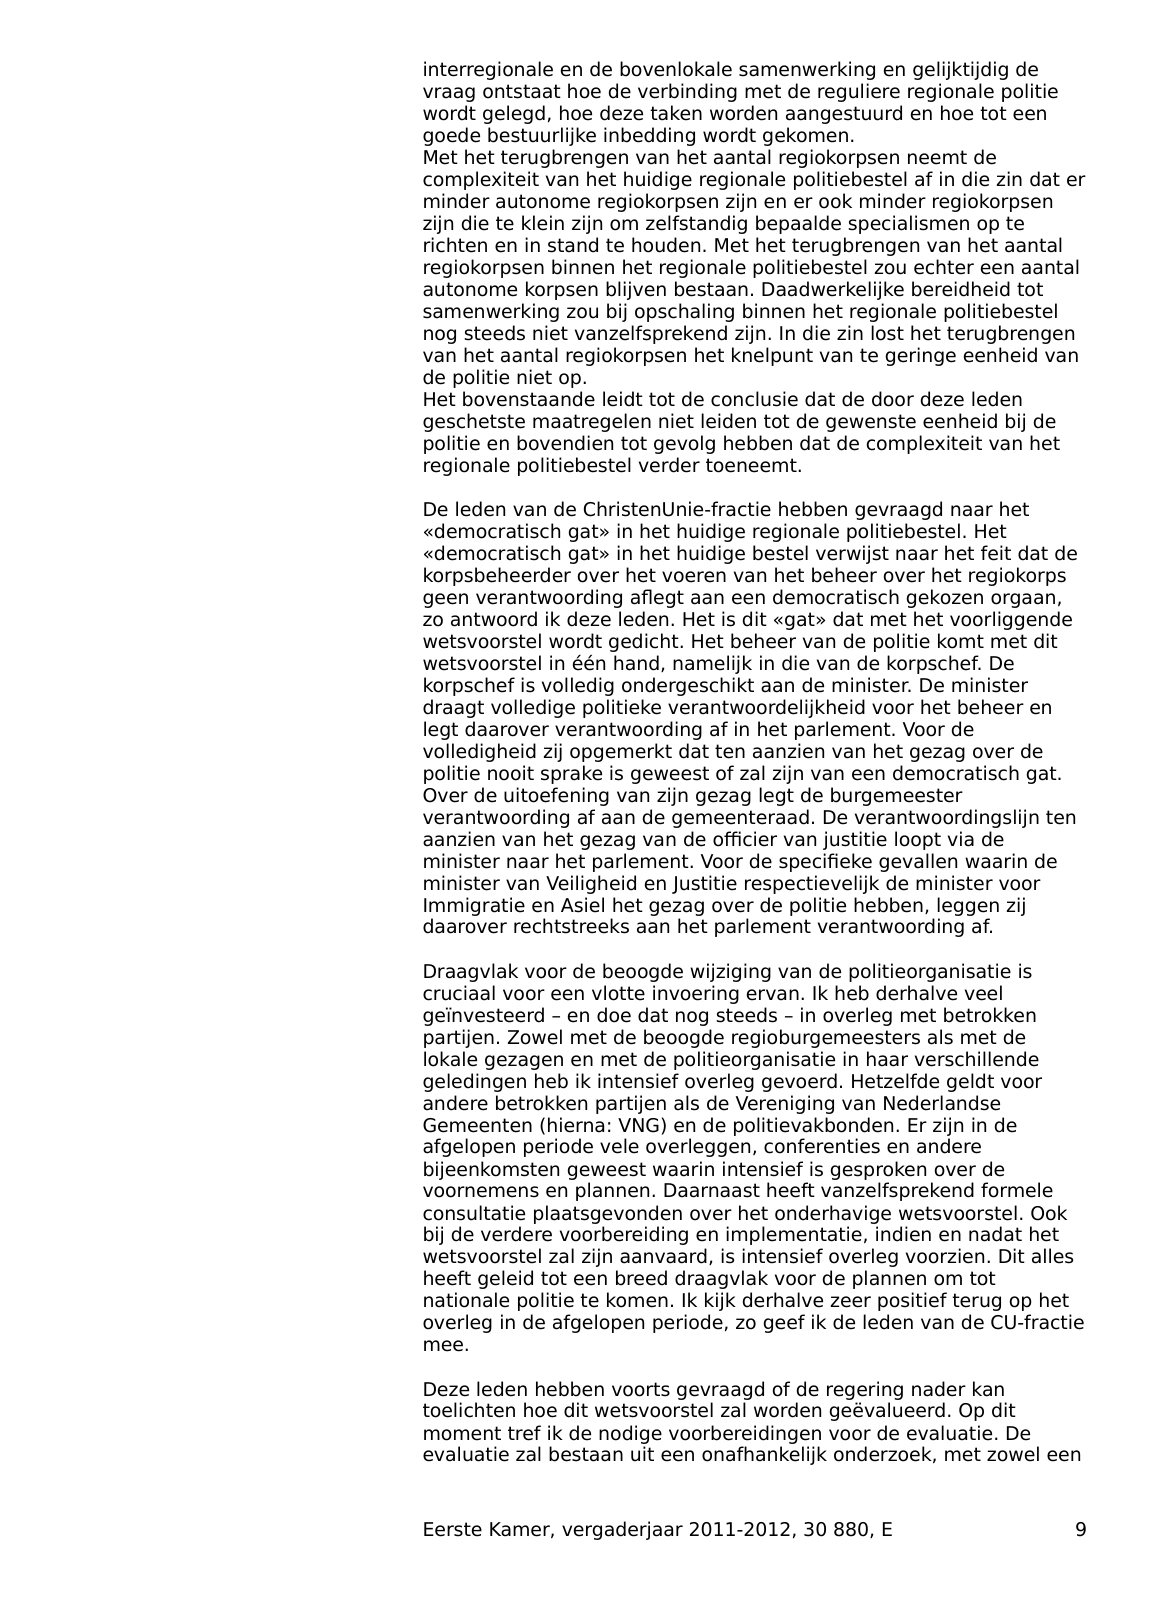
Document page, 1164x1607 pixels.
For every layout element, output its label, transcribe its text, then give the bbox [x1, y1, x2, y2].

text Deze leden hebben voorts gevraagd of de regering nader kan toelichten hoe dit wetsvoorstel zal worden geëvalueerd. Op dit moment tref ik de nodige voorbereidingen voor de evaluatie. De evaluatie zal bestaan uit een onafhankelijk onderzoek, met zowel een [422, 1378, 1087, 1466]
text interregionale en de bovenlokale samenwerking en gelijktijdig de vraag ontstaat hoe de verbinding met de reguliere regionale politie wordt gelegd, hoe deze taken worden aangestuurd en hoe tot een goede bestuurlijke inbedding wordt gekomen. [422, 59, 1087, 147]
text Het bovenstaande leidt tot de conclusie dat de door deze leden geschetste maatregelen niet leiden tot de gewenste eenheid bij de politie en bovendien tot gevolg hebben dat de complexiteit van het regionale politiebestel verder toeneemt. [422, 389, 1087, 477]
text Met het terugbrengen van het aantal regiokorpsen neemt de complexiteit van het huidige regionale politiebestel af in die zin dat er minder autonome regiokorpsen zijn en er ook minder regiokorpsen zijn die te klein zijn om zelfstandig bepaalde specialismen op te richten en in stand te houden. Met het terugbrengen van het aantal regiokorpsen binnen het regionale politiebestel zou echter een aantal autonome korpsen blijven bestaan. Daadwerkelijke bereidheid tot samenwerking zou bij opschaling binnen het regionale politiebestel nog steeds niet vanzelfsprekend zijn. In die zin lost het terugbrengen van het aantal regiokorpsen het knelpunt van te geringe eenheid van de politie niet op. [422, 147, 1087, 389]
text De leden van de ChristenUnie-fractie hebben gevraagd naar het «democratisch gat» in het huidige regionale politiebestel. Het «democratisch gat» in het huidige bestel verwijst naar het feit dat de korpsbeheerder over het voeren van het beheer over het regiokorps geen verantwoording aflegt aan een democratisch gekozen orgaan, zo antwoord ik deze leden. Het is dit «gat» dat met het voorliggende wetsvoorstel wordt gedicht. Het beheer van de politie komt met dit wetsvoorstel in één hand, namelijk in die van de korpschef. De korpschef is volledig ondergeschikt aan de minister. De minister draagt volledige politieke verantwoordelijkheid voor het beheer en legt daarover verantwoording af in het parlement. Voor de volledigheid zij opgemerkt dat ten aanzien van het gezag over de politie nooit sprake is geweest of zal zijn van een democratisch gat. Over de uitoefening van zijn gezag legt de burgemeester verantwoording af aan de gemeenteraad. De verantwoordingslijn ten aanzien van het gezag van de officier van justitie loopt via de minister naar het parlement. Voor de specifieke gevallen waarin de minister van Veiligheid en Justitie respectievelijk de minister voor Immigratie en Asiel het gezag over de politie hebben, leggen zij daarover rechtstreeks aan het parlement verantwoording af. [422, 499, 1087, 938]
text Draagvlak voor de beoogde wijziging van de politieorganisatie is cruciaal voor een vlotte invoering ervan. Ik heb derhalve veel geïnvesteerd – en doe dat nog steeds – in overleg met betrokken partijen. Zowel met de beoogde regioburgemeesters als met de lokale gezagen en met de politieorganisatie in haar verschillende geledingen heb ik intensief overleg gevoerd. Hetzelfde geldt voor andere betrokken partijen als de Vereniging van Nederlandse Gemeenten (hierna: VNG) en de politievakbonden. Er zijn in de afgelopen periode vele overleggen, conferenties en andere bijeenkomsten geweest waarin intensief is gesproken over de voornemens en plannen. Daarnaast heeft vanzelfsprekend formele consultatie plaatsgevonden over het onderhavige wetsvoorstel. Ook bij de verdere voorbereiding en implementatie, indien en nadat het wetsvoorstel zal zijn aanvaard, is intensief overleg voorzien. Dit alles heeft geleid tot een breed draagvlak voor de plannen om tot nationale politie te komen. Ik kijk derhalve zeer positief terug op het overleg in de afgelopen periode, zo geef ik de leden van de CU-fractie mee. [422, 961, 1087, 1356]
